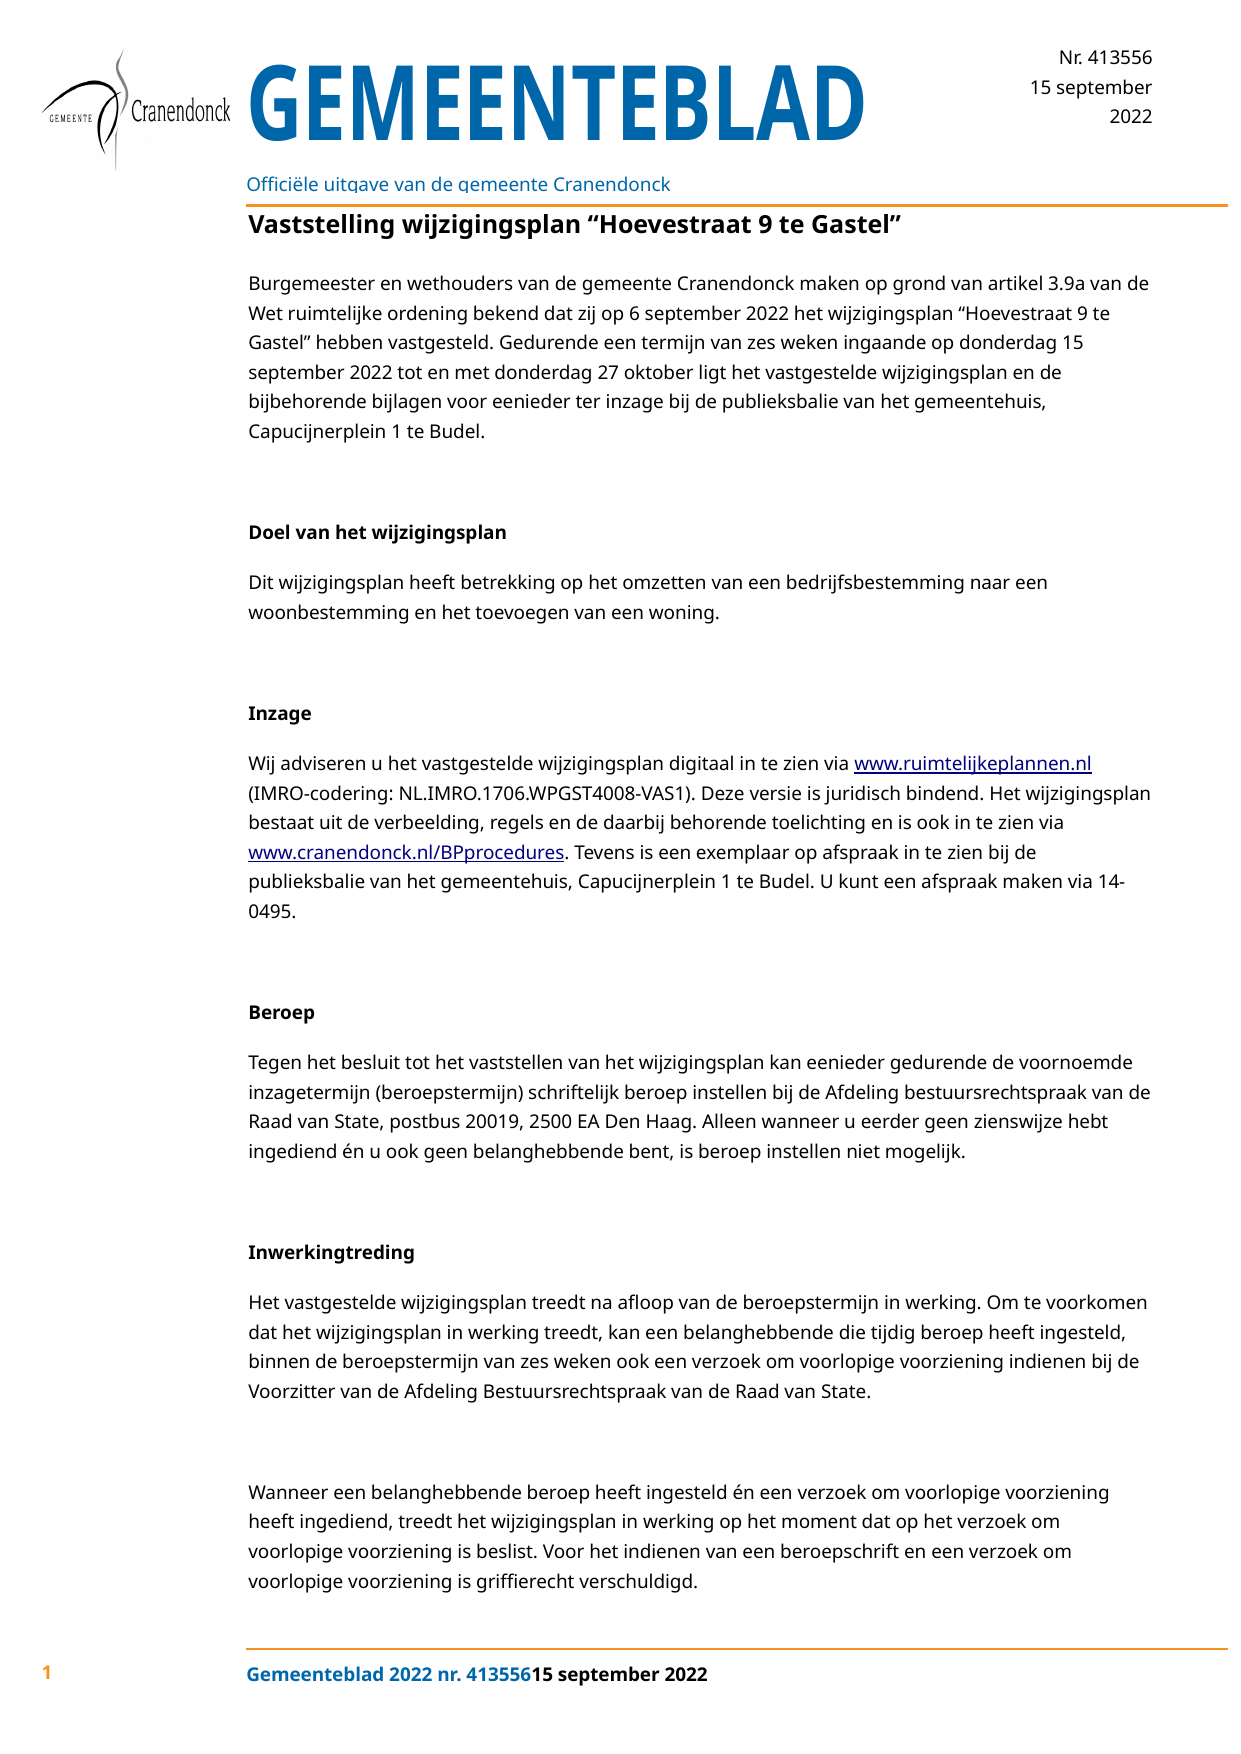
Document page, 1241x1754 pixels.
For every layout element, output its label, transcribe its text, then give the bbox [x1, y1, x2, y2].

text Inwerkingtreding [248, 1239, 1152, 1265]
text Vaststelling wijzigingsplan “Hoevestraat 9 te Gastel” [248, 207, 1152, 241]
text Doel van het wijzigingsplan [248, 519, 1152, 545]
text Het vastgestelde wijzigingsplan treedt na afloop van de beroepstermijn in werking. Om te voorkomen dat het wijzigingsplan in werking treedt, kan een belanghebbende die tijdig beroep heeft ingesteld, binnen de beroepstermijn van zes weken ook een verzoek om voorlopige voorziening indienen bij de Voorzitter van de Afdeling Bestuursrechtspraak van de Raad van State. [248, 1289, 1152, 1404]
text Wanneer een belanghebbende beroep heeft ingesteld én een verzoek om voorlopige voorziening heeft ingediend, treedt het wijzigingsplan in werking op het moment dat op het verzoek om voorlopige voorziening is beslist. Voor het indienen van een beroepschrift en een verzoek om voorlopige voorziening is griffierecht verschuldigd. [248, 1479, 1152, 1593]
text Beroep [248, 999, 1152, 1025]
text Wij adviseren u het vastgestelde wijzigingsplan digitaal in te zien via www.ruimtelijkeplannen.nl (IMRO-codering: NL.IMRO.1706.WPGST4008-VAS1). Deze versie is juridisch bindend. Het wijzigingsplan bestaat uit de verbeelding, regels en de daarbij behorende toelichting en is ook in te zien via www.cranendonck.nl/BPprocedures. Tevens is een exemplaar op afspraak in te zien bij de publieksbalie van het gemeentehuis, Capucijnerplein 1 te Budel. U kunt een afspraak maken via 14-0495. [248, 750, 1152, 924]
text Burgemeester en wethouders van de gemeente Cranendonck maken op grond van artikel 3.9a van de Wet ruimtelijke ordening bekend dat zij op 6 september 2022 het wijzigingsplan “Hoevestraat 9 te Gastel” hebben vastgesteld. Gedurende een termijn van zes weken ingaande op donderdag 15 september 2022 tot en met donderdag 27 oktober ligt het vastgestelde wijzigingsplan en de bijbehorende bijlagen voor eenieder ter inzage bij de publieksbalie van het gemeentehuis, Capucijnerplein 1 te Budel. [248, 270, 1152, 444]
picture [41, 47, 231, 172]
text Inzage [248, 700, 1152, 726]
text Dit wijzigingsplan heeft betrekking op het omzetten van een bedrijfsbestemming naar een woonbestemming en het toevoegen van een woning. [248, 569, 1152, 625]
text Tegen het besluit tot het vaststellen van het wijzigingsplan kan eenieder gedurende de voornoemde inzagetermijn (beroepstermijn) schriftelijk beroep instellen bij de Afdeling bestuursrechtspraak van de Raad van State, postbus 20019, 2500 EA Den Haag. Alleen wanneer u eerder geen zienswijze hebt ingediend én u ook geen belanghebbende bent, is beroep instellen niet mogelijk. [248, 1049, 1152, 1164]
